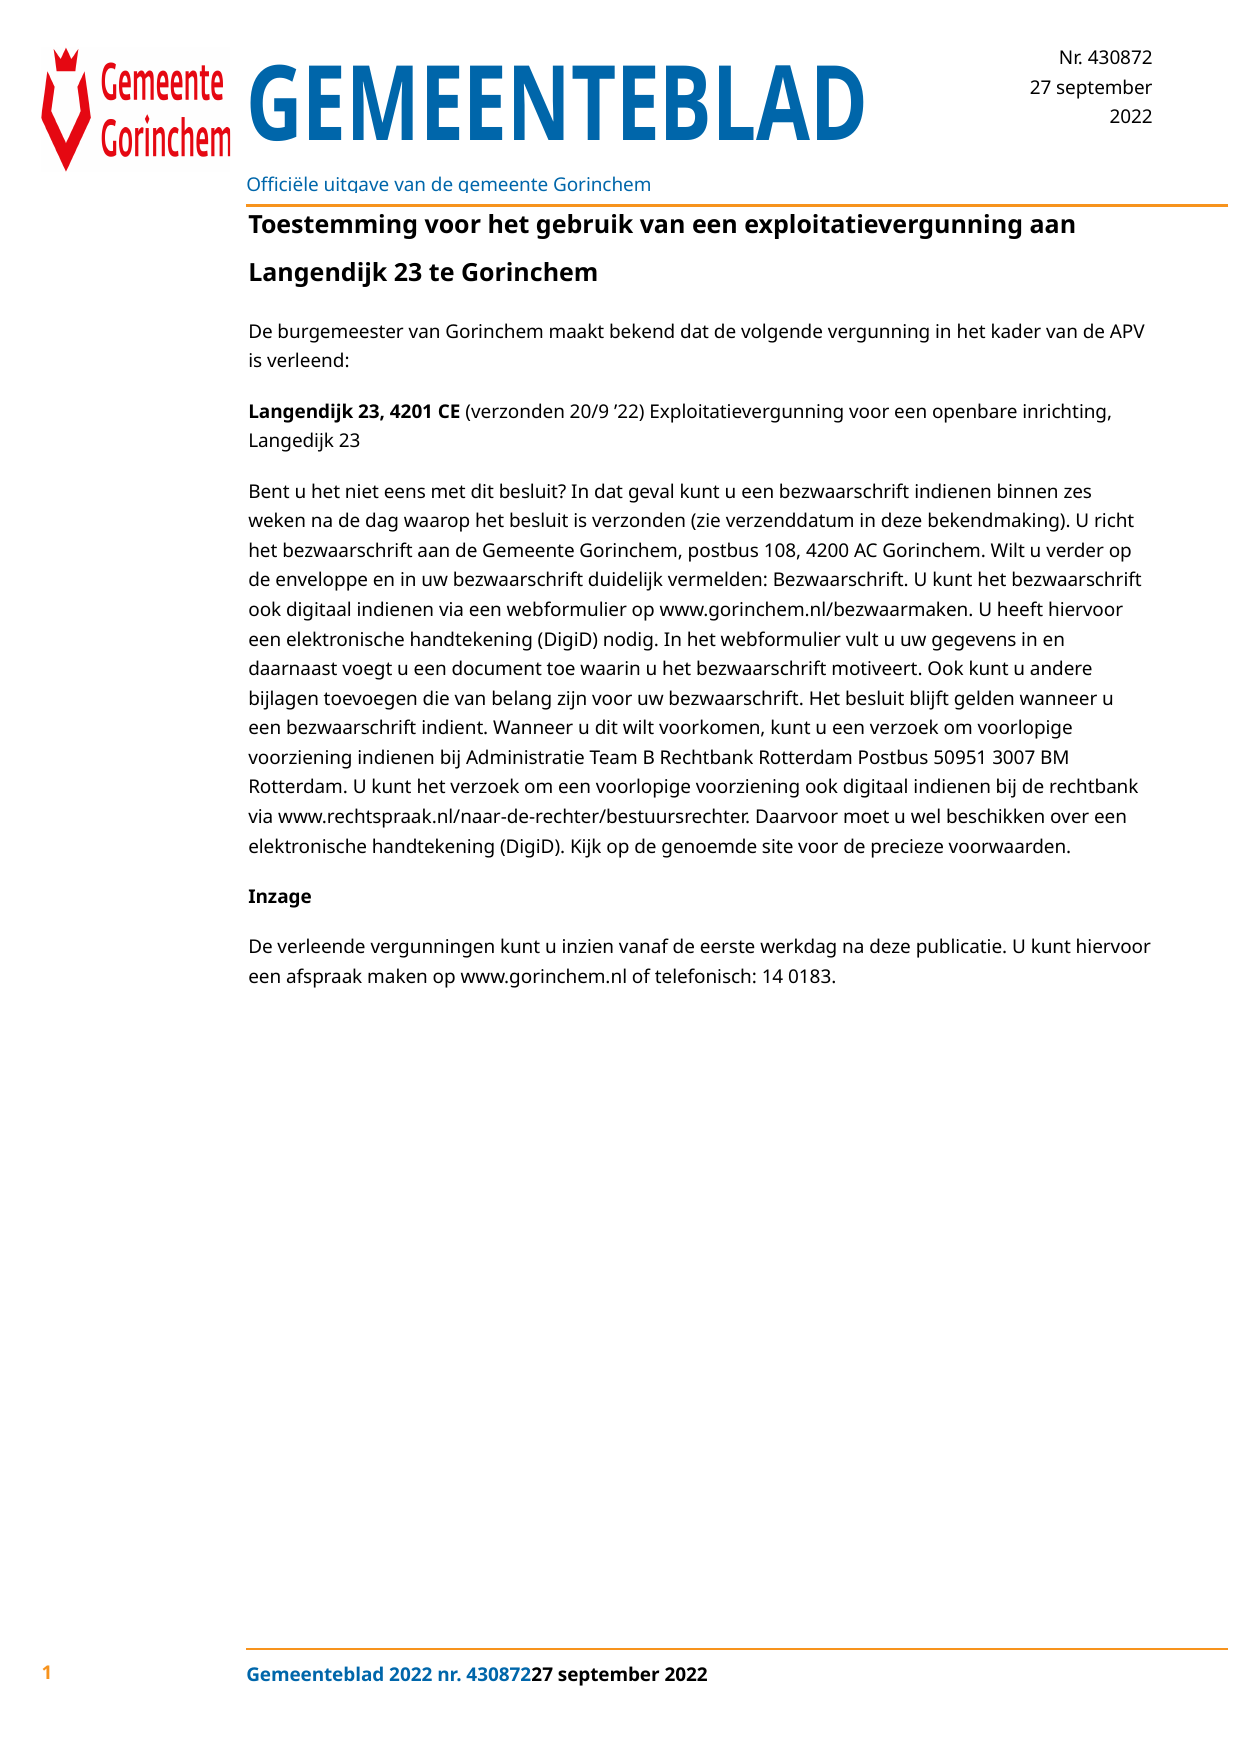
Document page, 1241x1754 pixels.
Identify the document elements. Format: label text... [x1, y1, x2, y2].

text Toestemming voor het gebruik van een exploitatievergunning aan Langendijk 23 te Gorinchem [248, 207, 1152, 288]
picture [41, 47, 231, 172]
text De verleende vergunningen kunt u inzien vanaf de eerste werkdag na deze publicatie. U kunt hiervoor een afspraak maken op www.gorinchem.nl of telefonisch: 14 0183. [248, 934, 1152, 989]
text De burgemeester van Gorinchem maakt bekend dat de volgende vergunning in het kader van de APV is verleend: [248, 318, 1152, 373]
text Bent u het niet eens met dit besluit? In dat geval kunt u een bezwaarschrift indienen binnen zes weken na de dag waarop het besluit is verzonden (zie verzenddatum in deze bekendmaking). U richt het bezwaarschrift aan de Gemeente Gorinchem, postbus 108, 4200 AC Gorinchem. Wilt u verder op de enveloppe en in uw bezwaarschrift duidelijk vermelden: Bezwaarschrift. U kunt het bezwaarschrift ook digitaal indienen via een webformulier op www.gorinchem.nl/bezwaarmaken. U heeft hiervoor een elektronische handtekening (DigiD) nodig. In het webformulier vult u uw gegevens in en daarnaast voegt u een document toe waarin u het bezwaarschrift motiveert. Ook kunt u andere bijlagen toevoegen die van belang zijn voor uw bezwaarschrift. Het besluit blijft gelden wanneer u een bezwaarschrift indient. Wanneer u dit wilt voorkomen, kunt u een verzoek om voorlopige voorziening indienen bij Administratie Team B Rechtbank Rotterdam Postbus 50951 3007 BM Rotterdam. U kunt het verzoek om een voorlopige voorziening ook digitaal indienen bij de rechtbank via www.rechtspraak.nl/naar-de-rechter/bestuursrechter. Daarvoor moet u wel beschikken over een elektronische handtekening (DigiD). Kijk op de genoemde site voor de precieze voorwaarden. [248, 478, 1152, 859]
text Langendijk 23, 4201 CE (verzonden 20/9 ’22) Exploitatievergunning voor een openbare inrichting, Langedijk 23 [248, 398, 1152, 453]
text Inzage [248, 883, 1152, 909]
